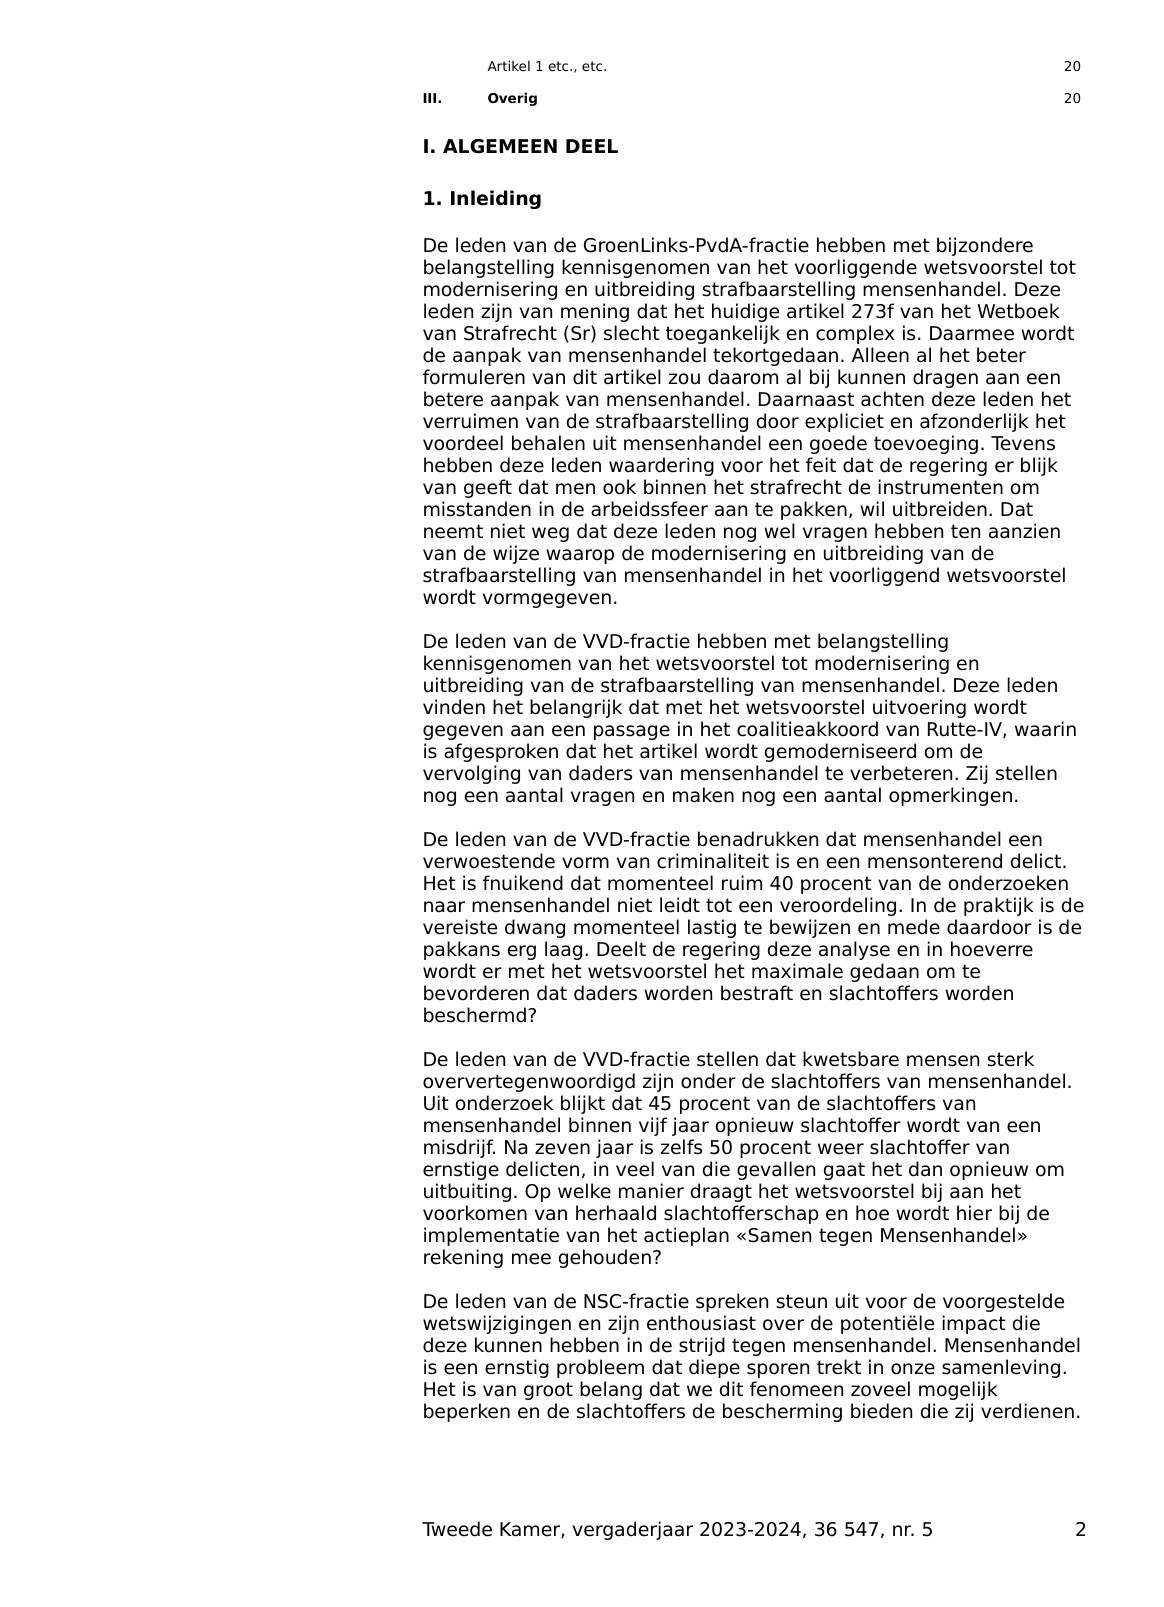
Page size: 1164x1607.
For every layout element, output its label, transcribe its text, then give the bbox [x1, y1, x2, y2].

text De leden van de VVD-fractie benadrukken dat mensenhandel een verwoestende vorm van criminaliteit is en een mensonterend delict. Het is fnuikend dat momenteel ruim 40 procent van de onderzoeken naar mensenhandel niet leidt tot een veroordeling. In de praktijk is de vereiste dwang momenteel lastig te bewijzen en mede daardoor is de pakkans erg laag. Deelt de regering deze analyse en in hoeverre wordt er met het wetsvoorstel het maximale gedaan om te bevorderen dat daders worden bestraft en slachtoffers worden beschermd? [422, 829, 1087, 1027]
table_cell III. [422, 91, 481, 106]
table_cell [1013, 75, 1087, 91]
table_cell [422, 59, 481, 75]
table_cell [481, 75, 1013, 91]
text De leden van de VVD-fractie hebben met belangstelling kennisgenomen van het wetsvoorstel tot modernisering en uitbreiding van de strafbaarstelling van mensenhandel. Deze leden vinden het belangrijk dat met het wetsvoorstel uitvoering wordt gegeven aan een passage in het coalitieakkoord van Rutte-IV, waarin is afgesproken dat het artikel wordt gemoderniseerd om de vervolging van daders van mensenhandel te verbeteren. Zij stellen nog een aantal vragen en maken nog een aantal opmerkingen. [422, 631, 1087, 807]
table_cell [422, 75, 481, 91]
table_cell Overig [481, 91, 1013, 106]
subtitle 1. Inleiding [422, 188, 1087, 210]
table_cell 20 [1013, 59, 1087, 75]
text De leden van de VVD-fractie stellen dat kwetsbare mensen sterk oververtegenwoordigd zijn onder de slachtoffers van mensenhandel. Uit onderzoek blijkt dat 45 procent van de slachtoffers van mensenhandel binnen vijf jaar opnieuw slachtoffer wordt van een misdrijf. Na zeven jaar is zelfs 50 procent weer slachtoffer van ernstige delicten, in veel van die gevallen gaat het dan opnieuw om uitbuiting. Op welke manier draagt het wetsvoorstel bij aan het voorkomen van herhaald slachtofferschap en hoe wordt hier bij de implementatie van het actieplan «Samen tegen Mensenhandel» rekening mee gehouden? [422, 1049, 1087, 1269]
table_cell 20 [1013, 91, 1087, 106]
table_cell Artikel 1 etc., etc. [481, 59, 1013, 75]
text De leden van de GroenLinks-PvdA-fractie hebben met bijzondere belangstelling kennisgenomen van het voorliggende wetsvoorstel tot modernisering en uitbreiding strafbaarstelling mensenhandel. Deze leden zijn van mening dat het huidige artikel 273f van het Wetboek van Strafrecht (Sr) slecht toegankelijk en complex is. Daarmee wordt de aanpak van mensenhandel tekortgedaan. Alleen al het beter formuleren van dit artikel zou daarom al bij kunnen dragen aan een betere aanpak van mensenhandel. Daarnaast achten deze leden het verruimen van de strafbaarstelling door expliciet en afzonderlijk het voordeel behalen uit mensenhandel een goede toevoeging. Tevens hebben deze leden waardering voor het feit dat de regering er blijk van geeft dat men ook binnen het strafrecht de instrumenten om misstanden in de arbeidssfeer aan te pakken, wil uitbreiden. Dat neemt niet weg dat deze leden nog wel vragen hebben ten aanzien van de wijze waarop de modernisering en uitbreiding van de strafbaarstelling van mensenhandel in het voorliggend wetsvoorstel wordt vormgegeven. [422, 235, 1087, 609]
text De leden van de NSC-fractie spreken steun uit voor de voorgestelde wetswijzigingen en zijn enthousiast over de potentiële impact die deze kunnen hebben in de strijd tegen mensenhandel. Mensenhandel is een ernstig probleem dat diepe sporen trekt in onze samenleving. Het is van groot belang dat we dit fenomeen zoveel mogelijk beperken en de slachtoffers de bescherming bieden die zij verdienen. [422, 1291, 1087, 1423]
subtitle I. ALGEMEEN DEEL [422, 136, 1087, 158]
